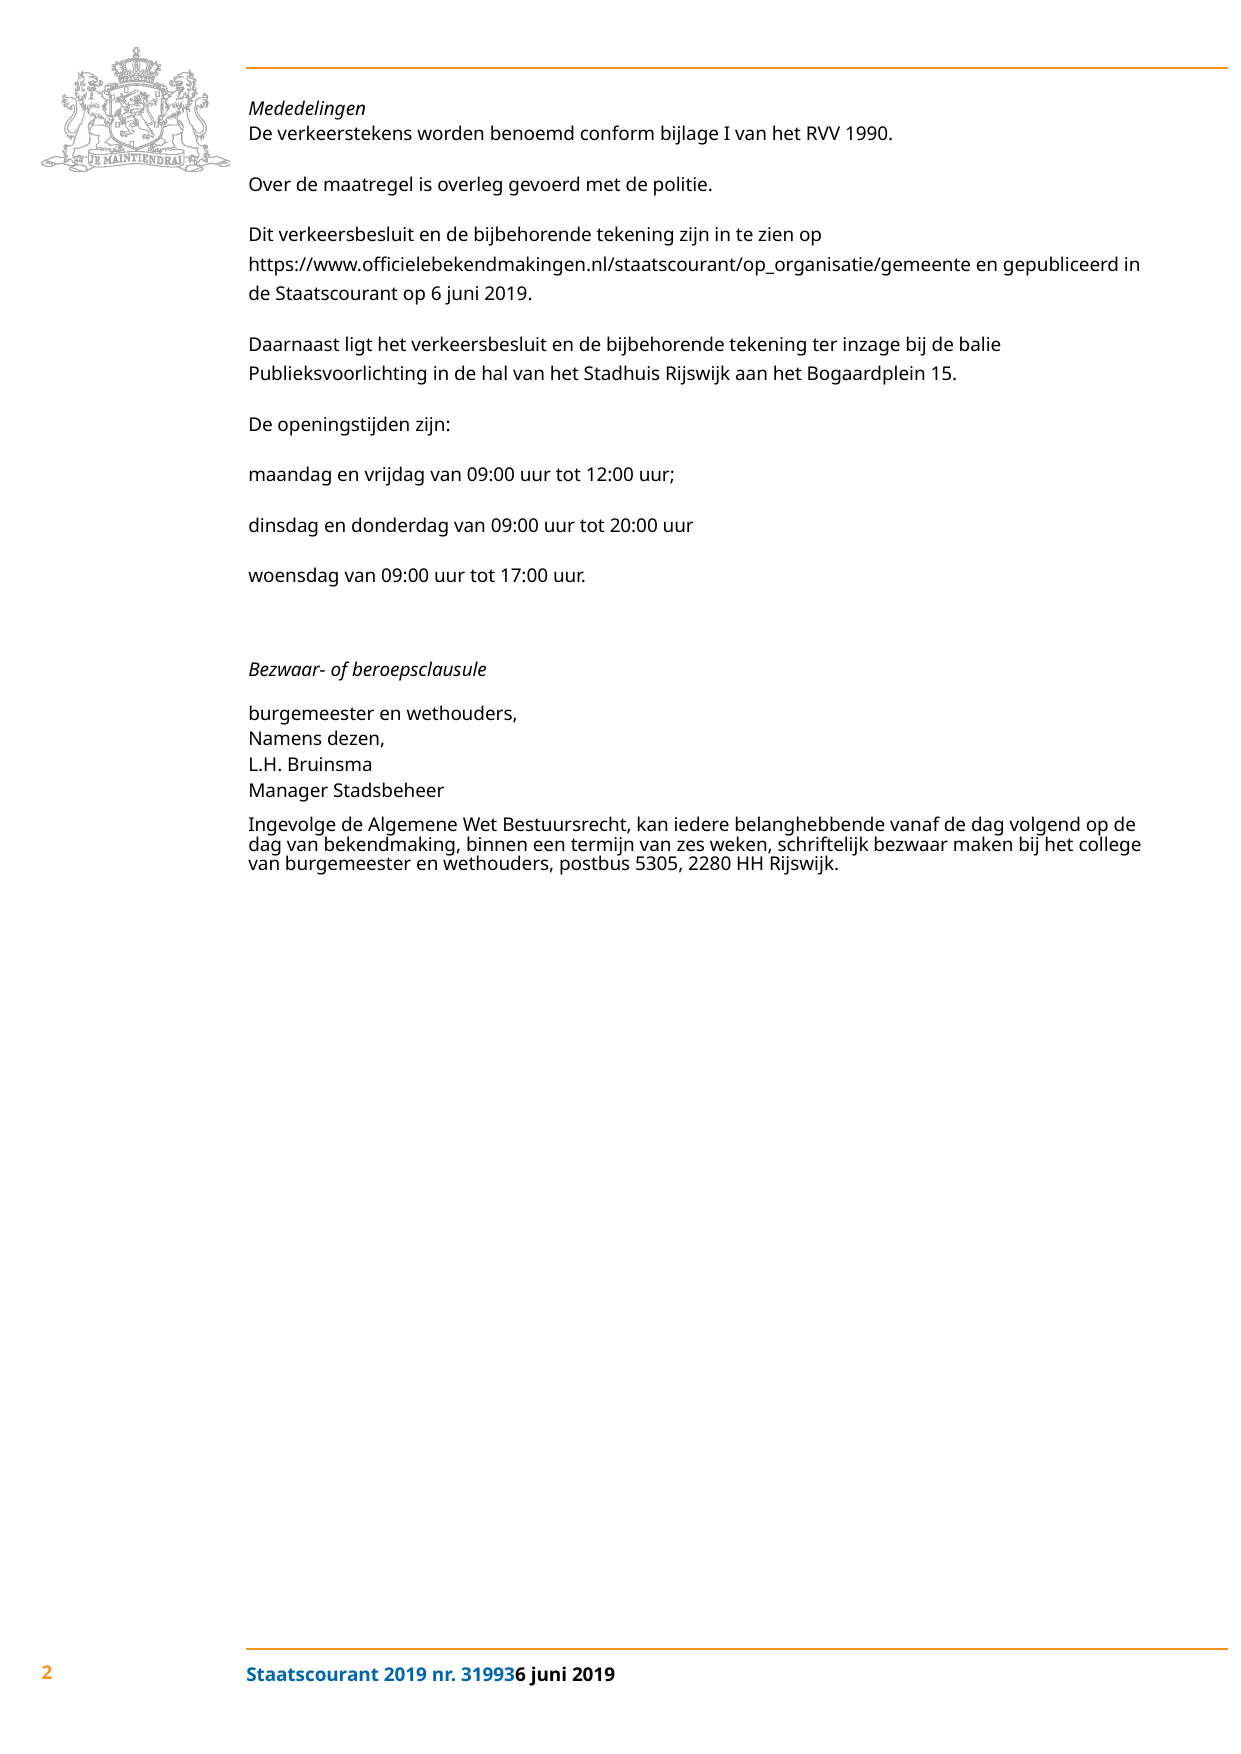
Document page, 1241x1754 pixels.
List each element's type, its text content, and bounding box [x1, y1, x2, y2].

text burgemeester en wethouders, [248, 700, 1152, 725]
text Over de maatregel is overleg gevoerd met de politie. [248, 171, 1152, 197]
text woensdag van 09:00 uur tot 17:00 uur. [248, 562, 1152, 588]
picture [41, 47, 231, 172]
text Bezwaar- of beroepsclausule [248, 656, 1152, 681]
text Manager Stadsbeheer [248, 777, 1152, 803]
text maandag en vrijdag van 09:00 uur tot 12:00 uur; [248, 461, 1152, 487]
text L.H. Bruinsma [248, 751, 1152, 777]
text Mededelingen [248, 95, 1152, 121]
text Dit verkeersbesluit en de bijbehorende tekening zijn in te zien op https://www.officielebekendmakingen.nl/staatscourant/op_organisatie/gemeente en gepubliceerd in de Staatscourant op 6 juni 2019. [248, 221, 1152, 306]
text De openingstijden zijn: [248, 411, 1152, 437]
text Daarnaast ligt het verkeersbesluit en de bijbehorende tekening ter inzage bij de balie Publieksvoorlichting in de hal van het Stadhuis Rijswijk aan het Bogaardplein 15. [248, 331, 1152, 386]
text De verkeerstekens worden benoemd conform bijlage I van het RVV 1990. [248, 121, 1152, 146]
text Namens dezen, [248, 725, 1152, 751]
text Ingevolge de Algemene Wet Bestuursrecht, kan iedere belanghebbende vanaf de dag volgend op de dag van bekendmaking, binnen een termijn van zes weken, schriftelijk bezwaar maken bij het college van burgemeester en wethouders, postbus 5305, 2280 HH Rijswijk. [248, 816, 1152, 874]
text dinsdag en donderdag van 09:00 uur tot 20:00 uur [248, 512, 1152, 537]
